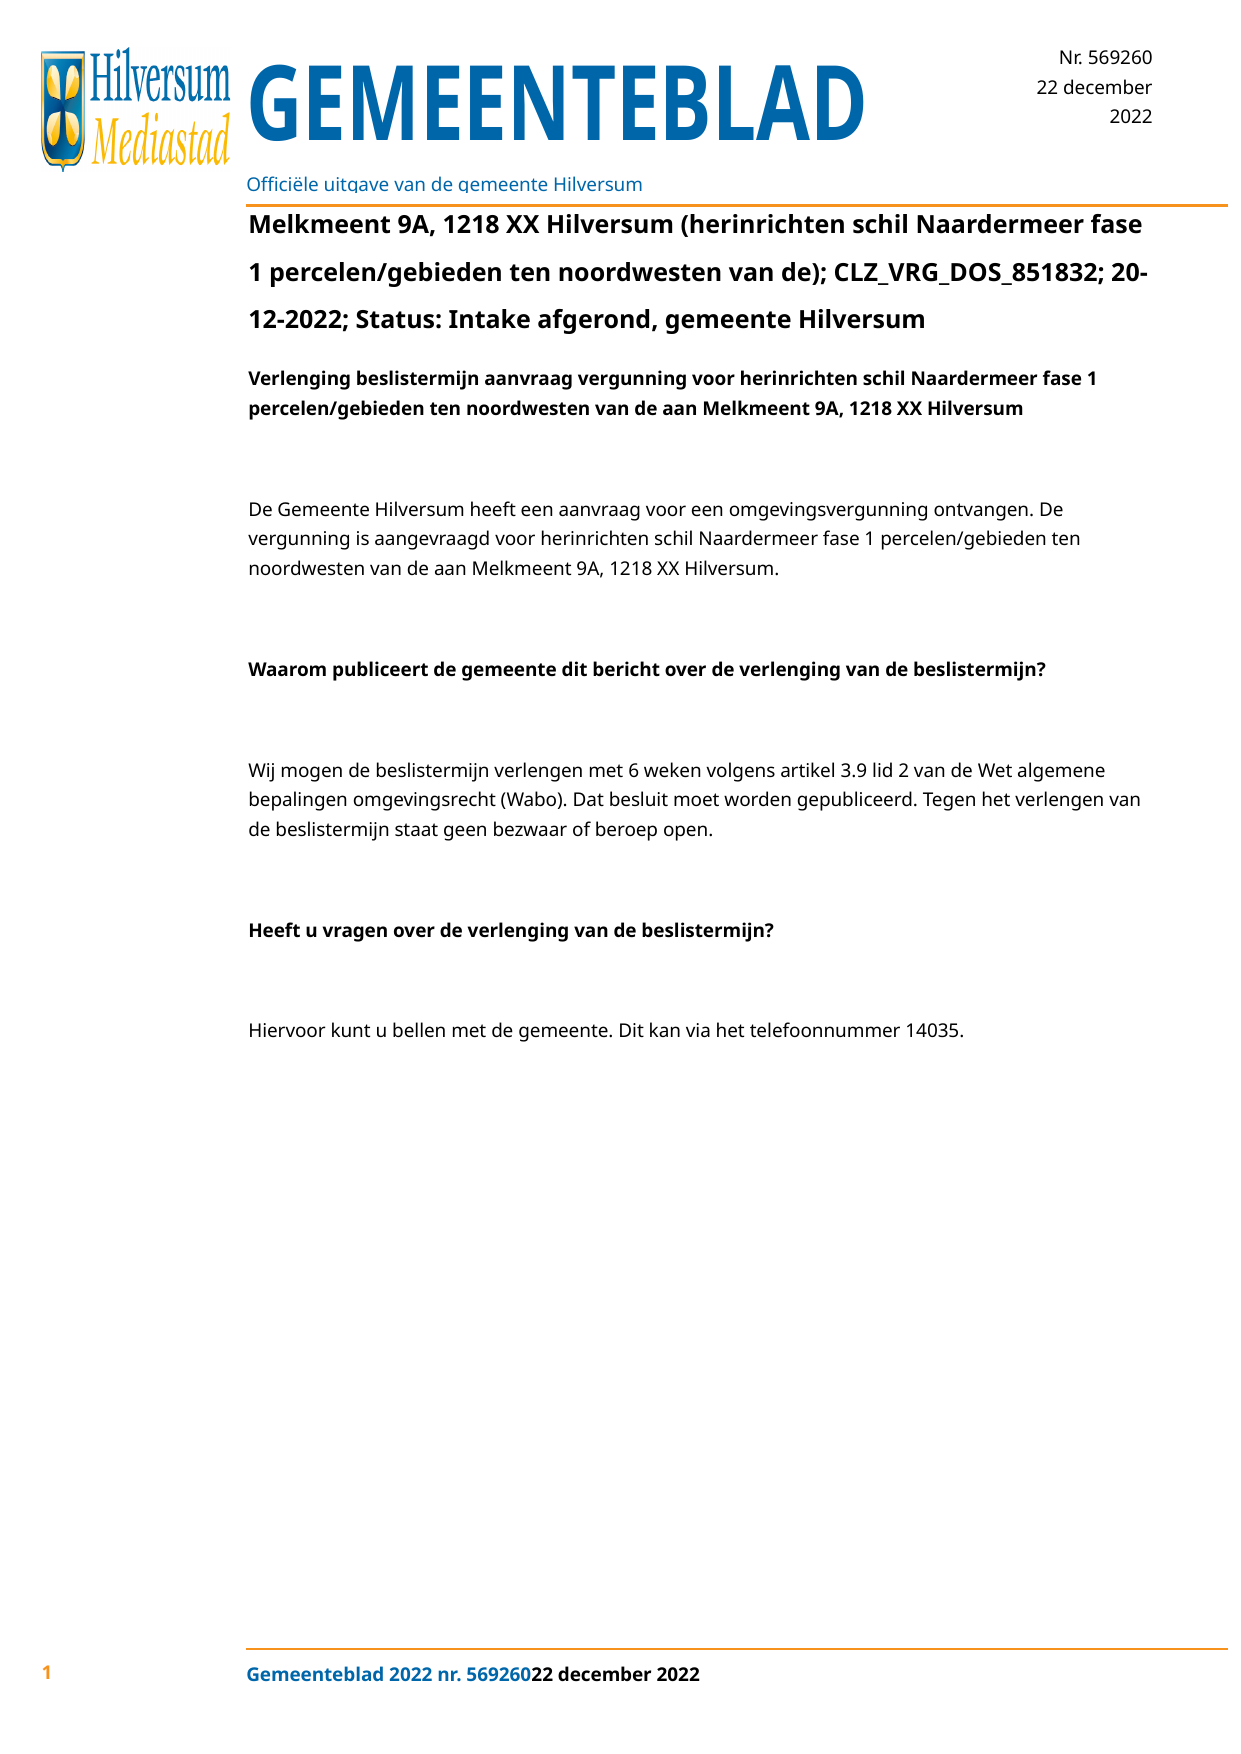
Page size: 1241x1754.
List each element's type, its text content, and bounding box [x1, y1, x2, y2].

text Heeft u vragen over de verlenging van de beslistermijn? [248, 917, 1152, 942]
text De Gemeente Hilversum heeft een aanvraag voor een omgevingsvergunning ontvangen. De vergunning is aangevraagd voor herinrichten schil Naardermeer fase 1 percelen/gebieden ten noordwesten van de aan Melkmeent 9A, 1218 XX Hilversum. [248, 496, 1152, 581]
picture [41, 47, 231, 172]
text Verlenging beslistermijn aanvraag vergunning voor herinrichten schil Naardermeer fase 1 percelen/gebieden ten noordwesten van de aan Melkmeent 9A, 1218 XX Hilversum [248, 366, 1152, 421]
text Melkmeent 9A, 1218 XX Hilversum (herinrichten schil Naardermeer fase 1 percelen/gebieden ten noordwesten van de); CLZ_VRG_DOS_851832; 20-12-2022; Status: Intake afgerond, gemeente Hilversum [248, 207, 1152, 336]
text Wij mogen de beslistermijn verlengen met 6 weken volgens artikel 3.9 lid 2 van de Wet algemene bepalingen omgevingsrecht (Wabo). Dat besluit moet worden gepubliceerd. Tegen het verlengen van de beslistermijn staat geen bezwaar of beroep open. [248, 757, 1152, 842]
text Hiervoor kunt u bellen met de gemeente. Dit kan via het telefoonnummer 14035. [248, 1018, 1152, 1043]
text Waarom publiceert de gemeente dit bericht over de verlenging van de beslistermijn? [248, 656, 1152, 682]
